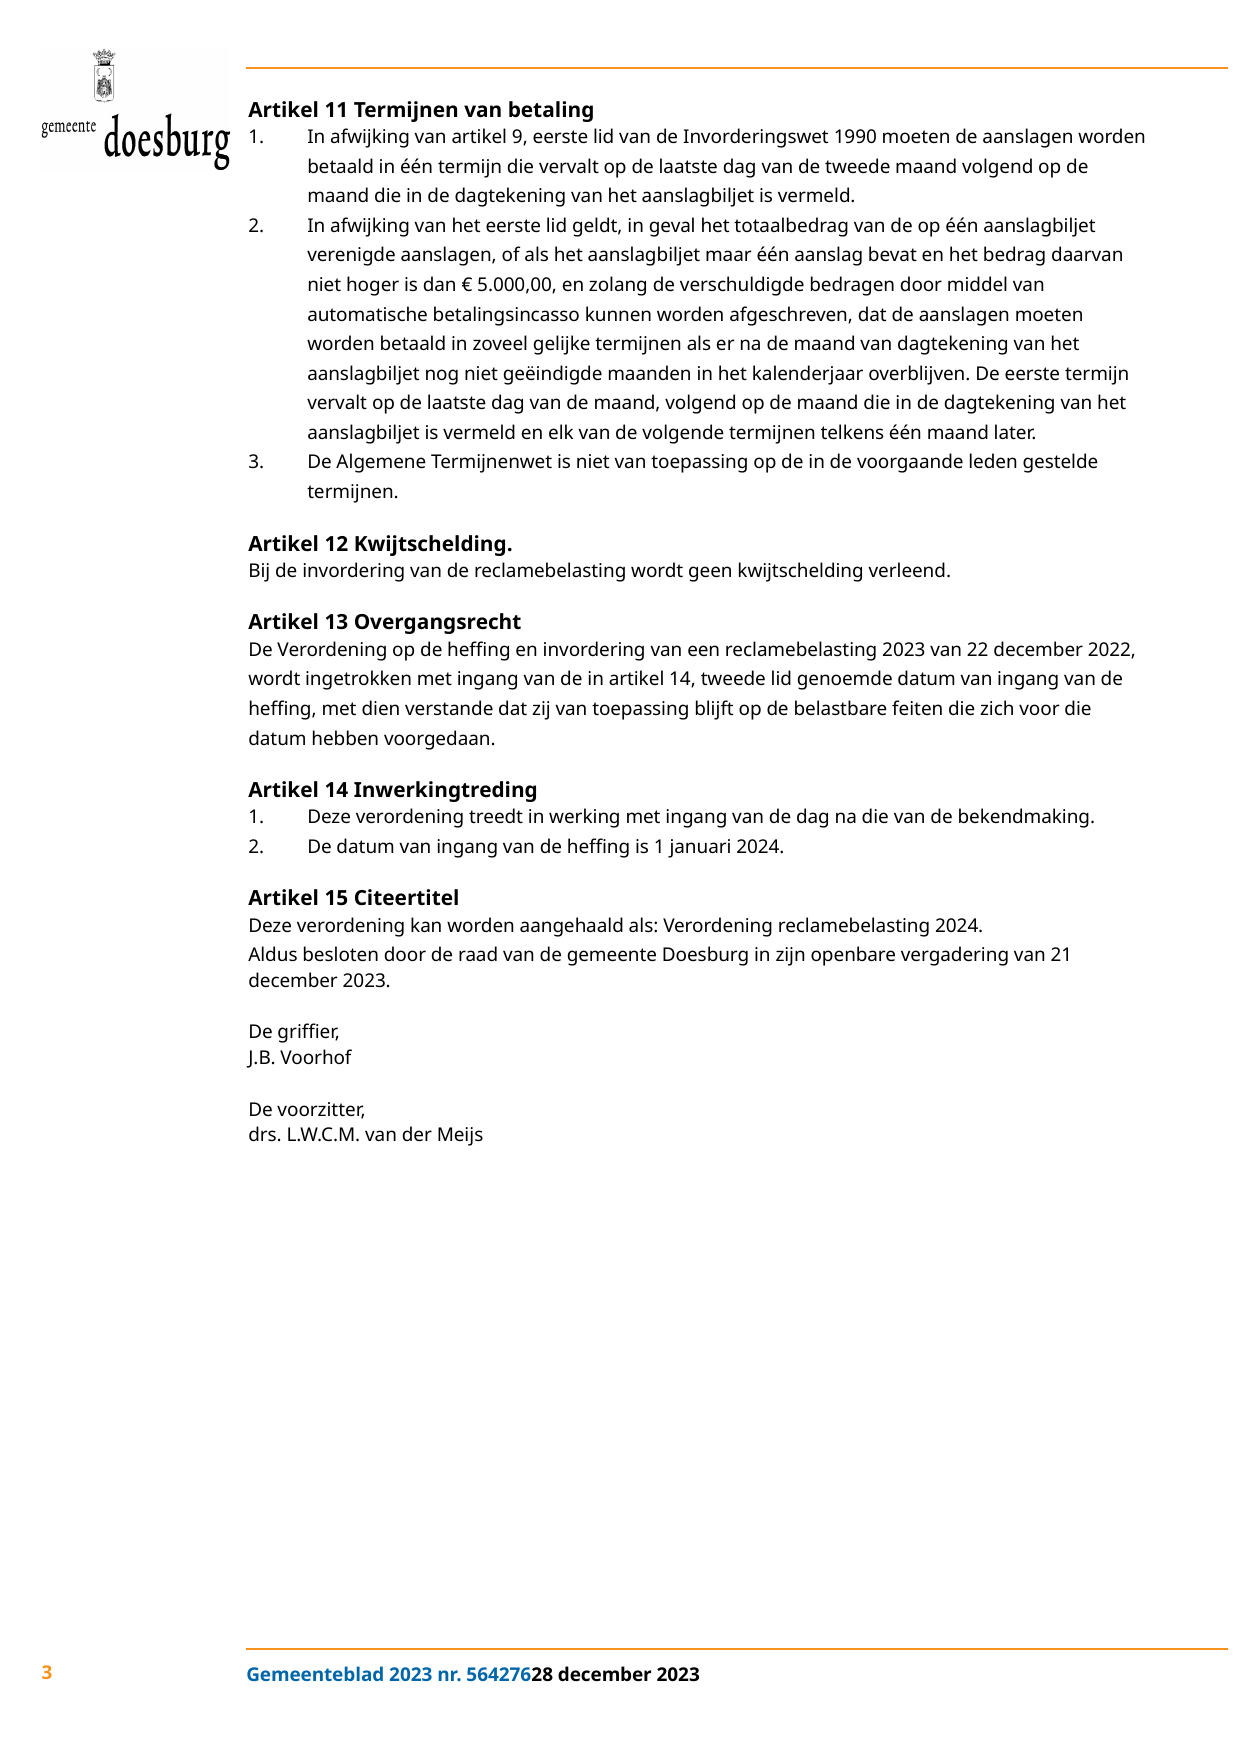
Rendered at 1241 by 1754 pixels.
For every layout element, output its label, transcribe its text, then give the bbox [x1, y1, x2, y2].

text Artikel 15 Citeertitel [248, 883, 1152, 912]
picture [41, 47, 231, 172]
text Artikel 12 Kwijtschelding. [248, 529, 1152, 557]
list In afwijking van artikel 9, eerste lid van de Invorderingswet 1990 moeten de aanslagen worden betaald in één termijn die vervalt op de laatste dag van de tweede maand volgend op de maand die in de dagtekening van het aanslagbiljet is vermeld. [248, 123, 1152, 208]
text De griffier, [248, 1019, 1152, 1044]
list De Algemene Termijnenwet is niet van toepassing op de in de voorgaande leden gestelde termijnen. [248, 449, 1152, 504]
text De Verordening op de heffing en invordering van een reclamebelasting 2023 van 22 december 2022, wordt ingetrokken met ingang van de in artikel 14, tweede lid genoemde datum van ingang van de heffing, met dien verstande dat zij van toepassing blijft op de belastbare feiten die zich voor die datum hebben voorgedaan. [248, 636, 1152, 750]
text Deze verordening kan worden aangehaald als: Verordening reclamebelasting 2024. [248, 912, 1152, 938]
list Deze verordening treedt in werking met ingang van de dag na die van de bekendmaking. [248, 803, 1152, 829]
text Artikel 14 Inwerkingtreding [248, 775, 1152, 803]
text drs. L.W.C.M. van der Meijs [248, 1122, 1152, 1147]
text Bij de invordering van de reclamebelasting wordt geen kwijtschelding verleend. [248, 557, 1152, 583]
text J.B. Voorhof [248, 1044, 1152, 1070]
text Artikel 11 Termijnen van betaling [248, 95, 1152, 123]
list In afwijking van het eerste lid geldt, in geval het totaalbedrag van de op één aanslagbiljet verenigde aanslagen, of als het aanslagbiljet maar één aanslag bevat en het bedrag daarvan niet hoger is dan € 5.000,00, en zolang de verschuldigde bedragen door middel van automatische betalingsincasso kunnen worden afgeschreven, dat de aanslagen moeten worden betaald in zoveel gelijke termijnen als er na de maand van dagtekening van het aanslagbiljet nog niet geëindigde maanden in het kalenderjaar overblijven. De eerste termijn vervalt op de laatste dag van de maand, volgend op de maand die in de dagtekening van het aanslagbiljet is vermeld en elk van de volgende termijnen telkens één maand later. [248, 212, 1152, 445]
text Artikel 13 Overgangsrecht [248, 607, 1152, 636]
list De datum van ingang van de heffing is 1 januari 2024. [248, 833, 1152, 859]
text Aldus besloten door de raad van de gemeente Doesburg in zijn openbare vergadering van 21 december 2023. [248, 942, 1152, 993]
text De voorzitter, [248, 1096, 1152, 1122]
